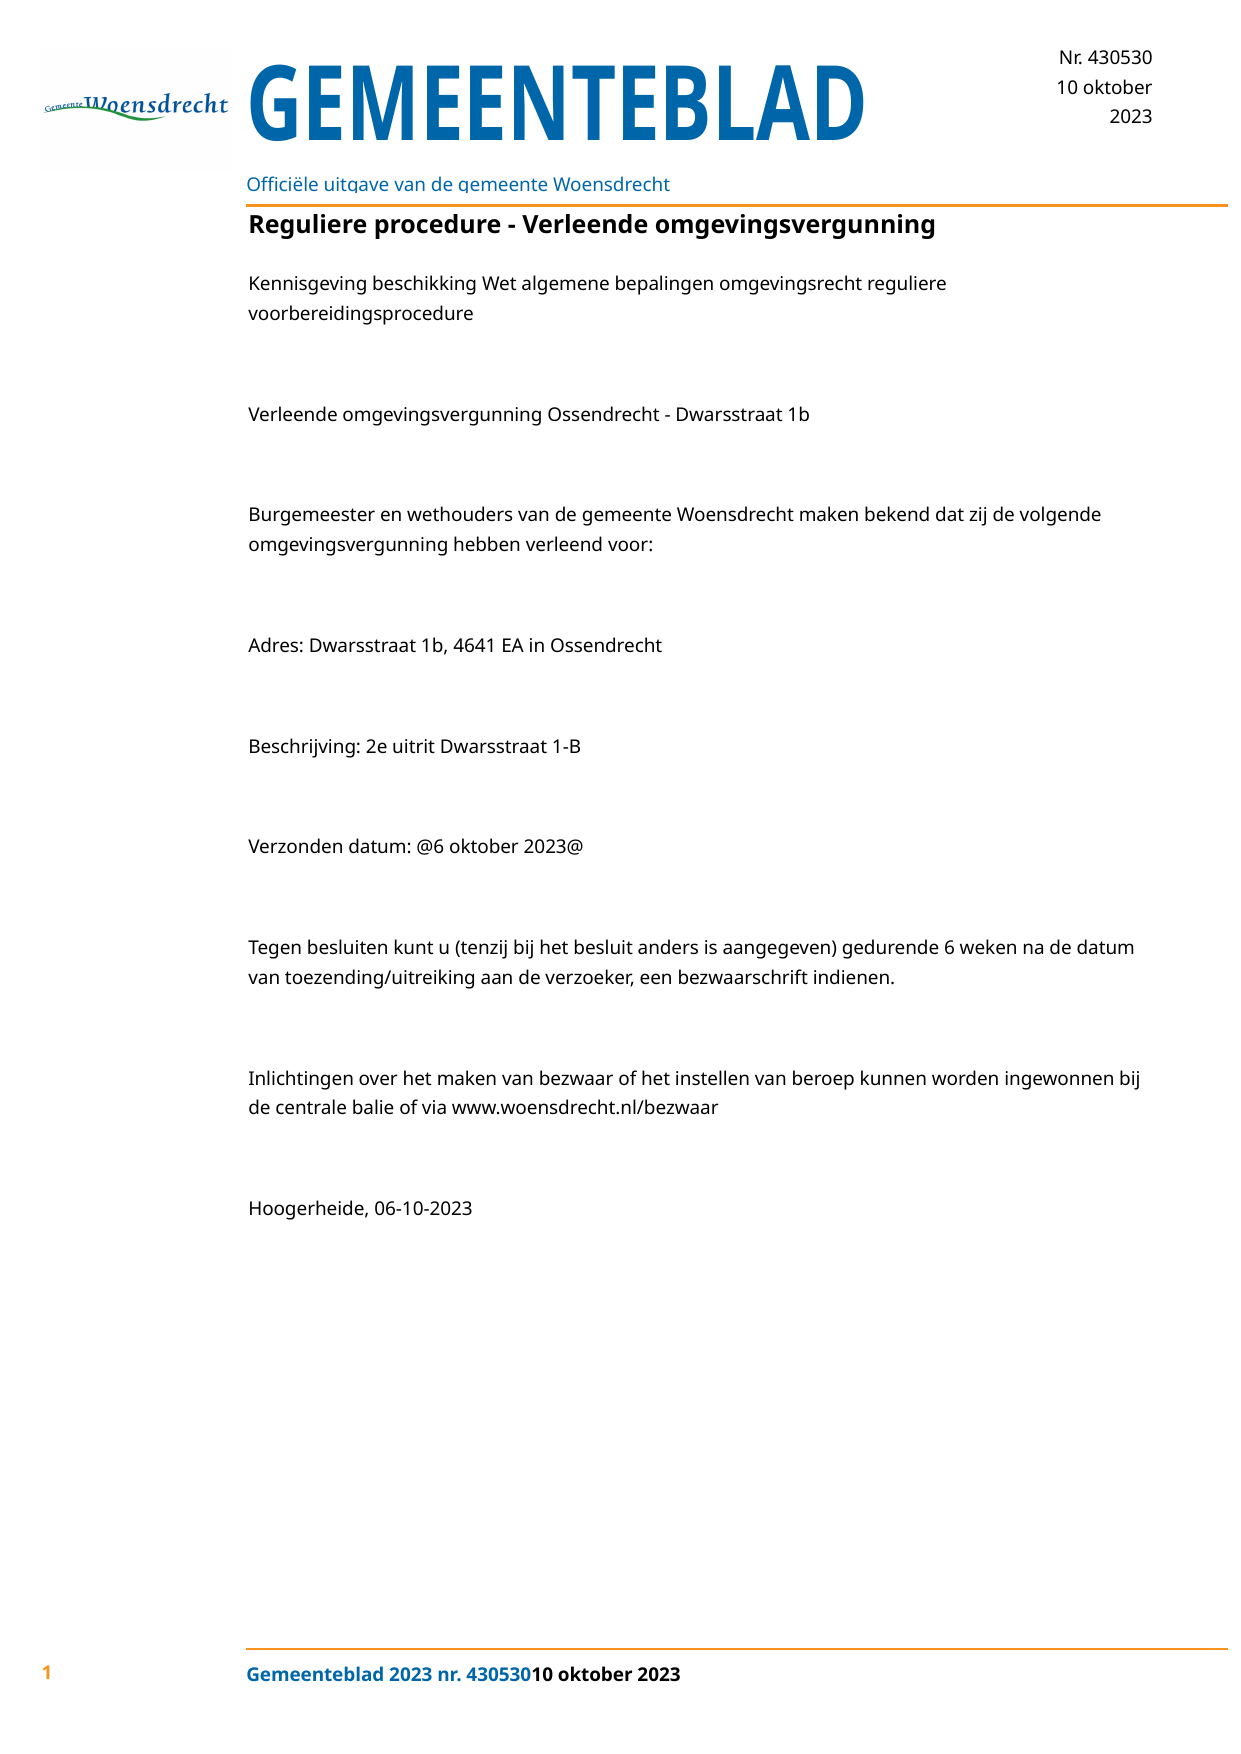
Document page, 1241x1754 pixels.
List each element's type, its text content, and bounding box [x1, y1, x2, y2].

text Kennisgeving beschikking Wet algemene bepalingen omgevingsrecht reguliere voorbereidingsprocedure [248, 270, 1152, 326]
picture [41, 47, 231, 172]
text Hoogerheide, 06-10-2023 [248, 1195, 1152, 1221]
text Verleende omgevingsvergunning Ossendrecht - Dwarsstraat 1b [248, 401, 1152, 426]
text Tegen besluiten kunt u (tenzij bij het besluit anders is aangegeven) gedurende 6 weken na de datum van toezending/uitreiking aan de verzoeker, een bezwaarschrift indienen. [248, 934, 1152, 990]
text Reguliere procedure - Verleende omgevingsvergunning [248, 207, 1152, 241]
text Verzonden datum: @6 oktober 2023@ [248, 834, 1152, 859]
text Inlichtingen over het maken van bezwaar of het instellen van beroep kunnen worden ingewonnen bij de centrale balie of via www.woensdrecht.nl/bezwaar [248, 1065, 1152, 1120]
text Burgemeester en wethouders van de gemeente Woensdrecht maken bekend dat zij de volgende omgevingsvergunning hebben verleend voor: [248, 502, 1152, 557]
text Adres: Dwarsstraat 1b, 4641 EA in Ossendrecht [248, 632, 1152, 658]
text Beschrijving: 2e uitrit Dwarsstraat 1-B [248, 733, 1152, 758]
